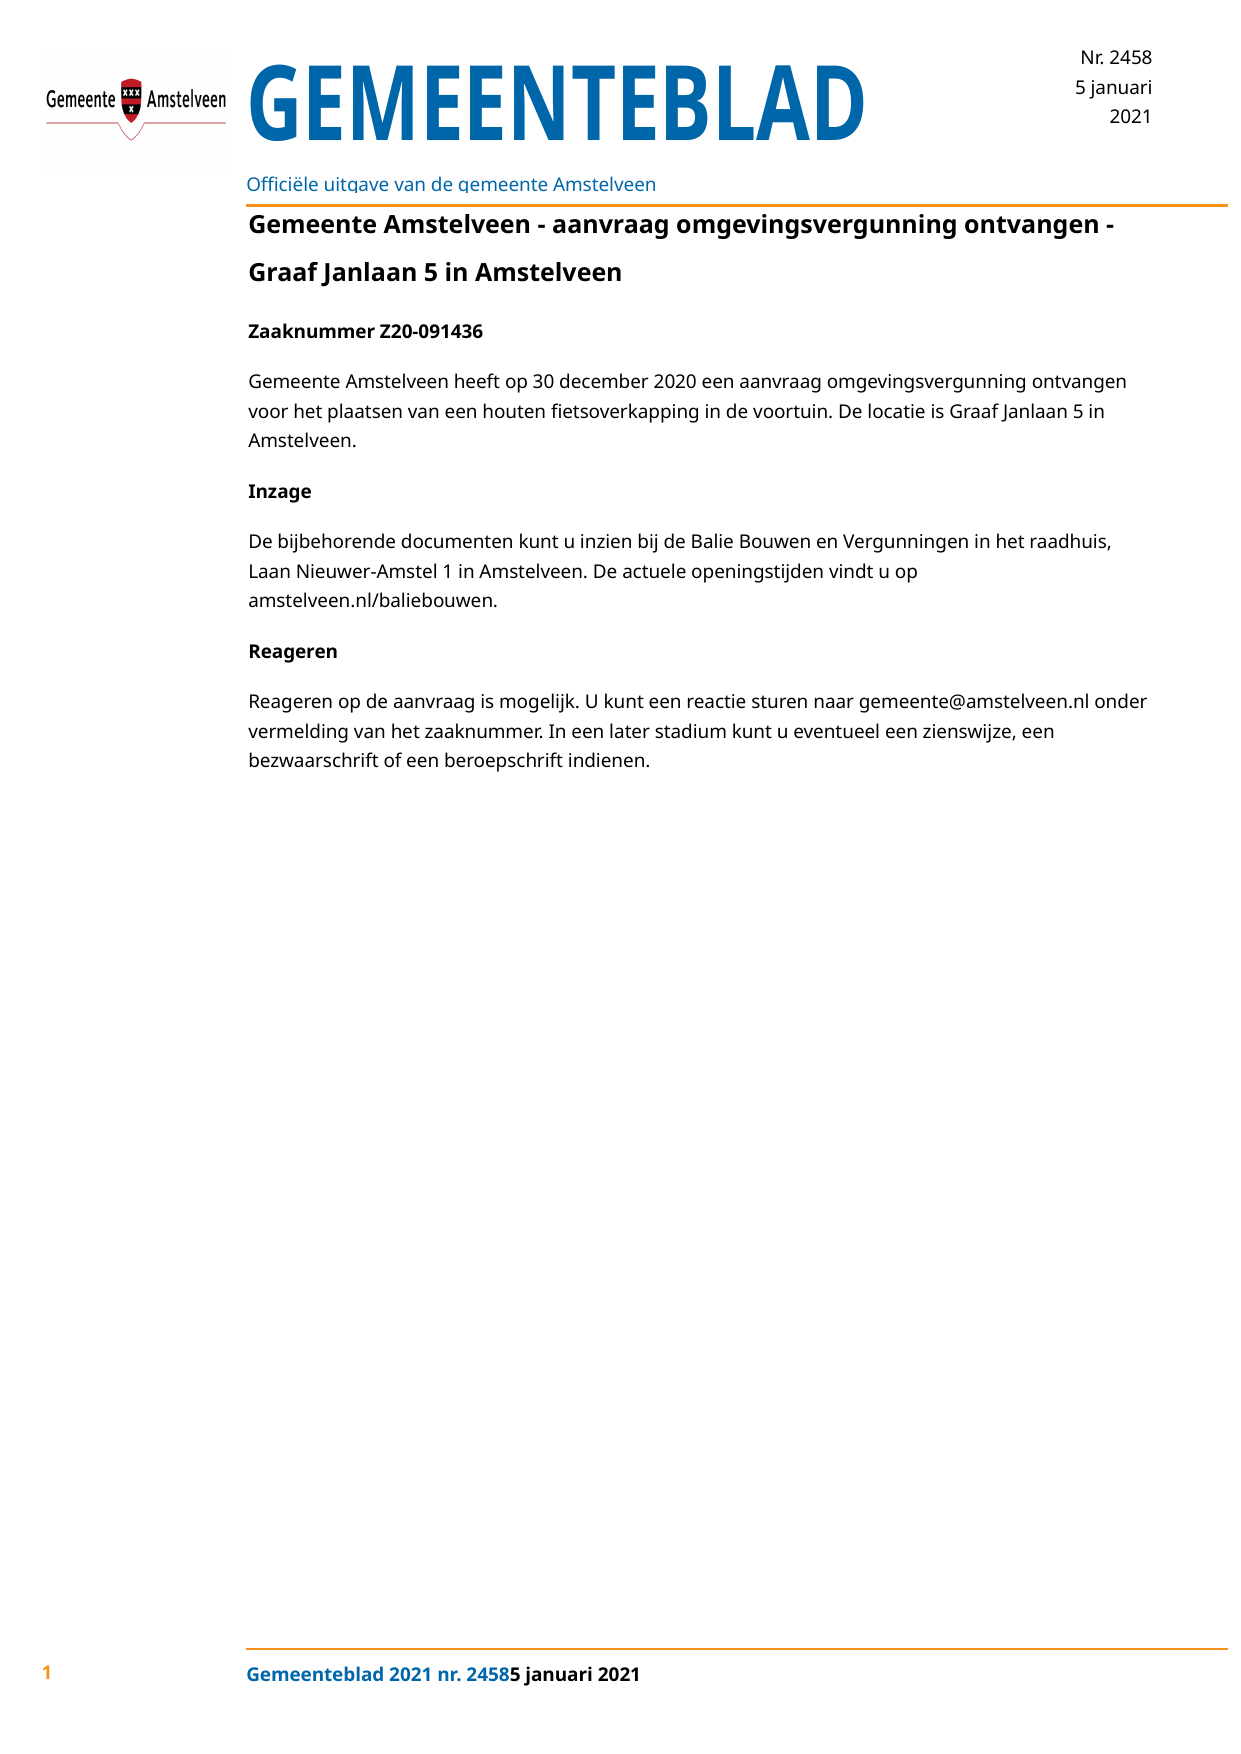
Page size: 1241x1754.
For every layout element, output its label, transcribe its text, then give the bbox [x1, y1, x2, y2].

text Gemeente Amstelveen heeft op 30 december 2020 een aanvraag omgevingsvergunning ontvangen voor het plaatsen van een houten fietsoverkapping in de voortuin. De locatie is Graaf Janlaan 5 in Amstelveen. [248, 368, 1152, 453]
picture [41, 47, 231, 172]
text Gemeente Amstelveen - aanvraag omgevingsvergunning ontvangen - Graaf Janlaan 5 in Amstelveen [248, 207, 1152, 288]
text De bijbehorende documenten kunt u inzien bij de Balie Bouwen en Vergunningen in het raadhuis, Laan Nieuwer-Amstel 1 in Amstelveen. De actuele openingstijden vindt u op amstelveen.nl/baliebouwen. [248, 528, 1152, 613]
text Reageren [248, 638, 1152, 664]
text Inzage [248, 478, 1152, 504]
text Reageren op de aanvraag is mogelijk. U kunt een reactie sturen naar gemeente@amstelveen.nl onder vermelding van het zaaknummer. In een later stadium kunt u eventueel een zienswijze, een bezwaarschrift of een beroepschrift indienen. [248, 688, 1152, 773]
text Zaaknummer Z20-091436 [248, 318, 1152, 344]
